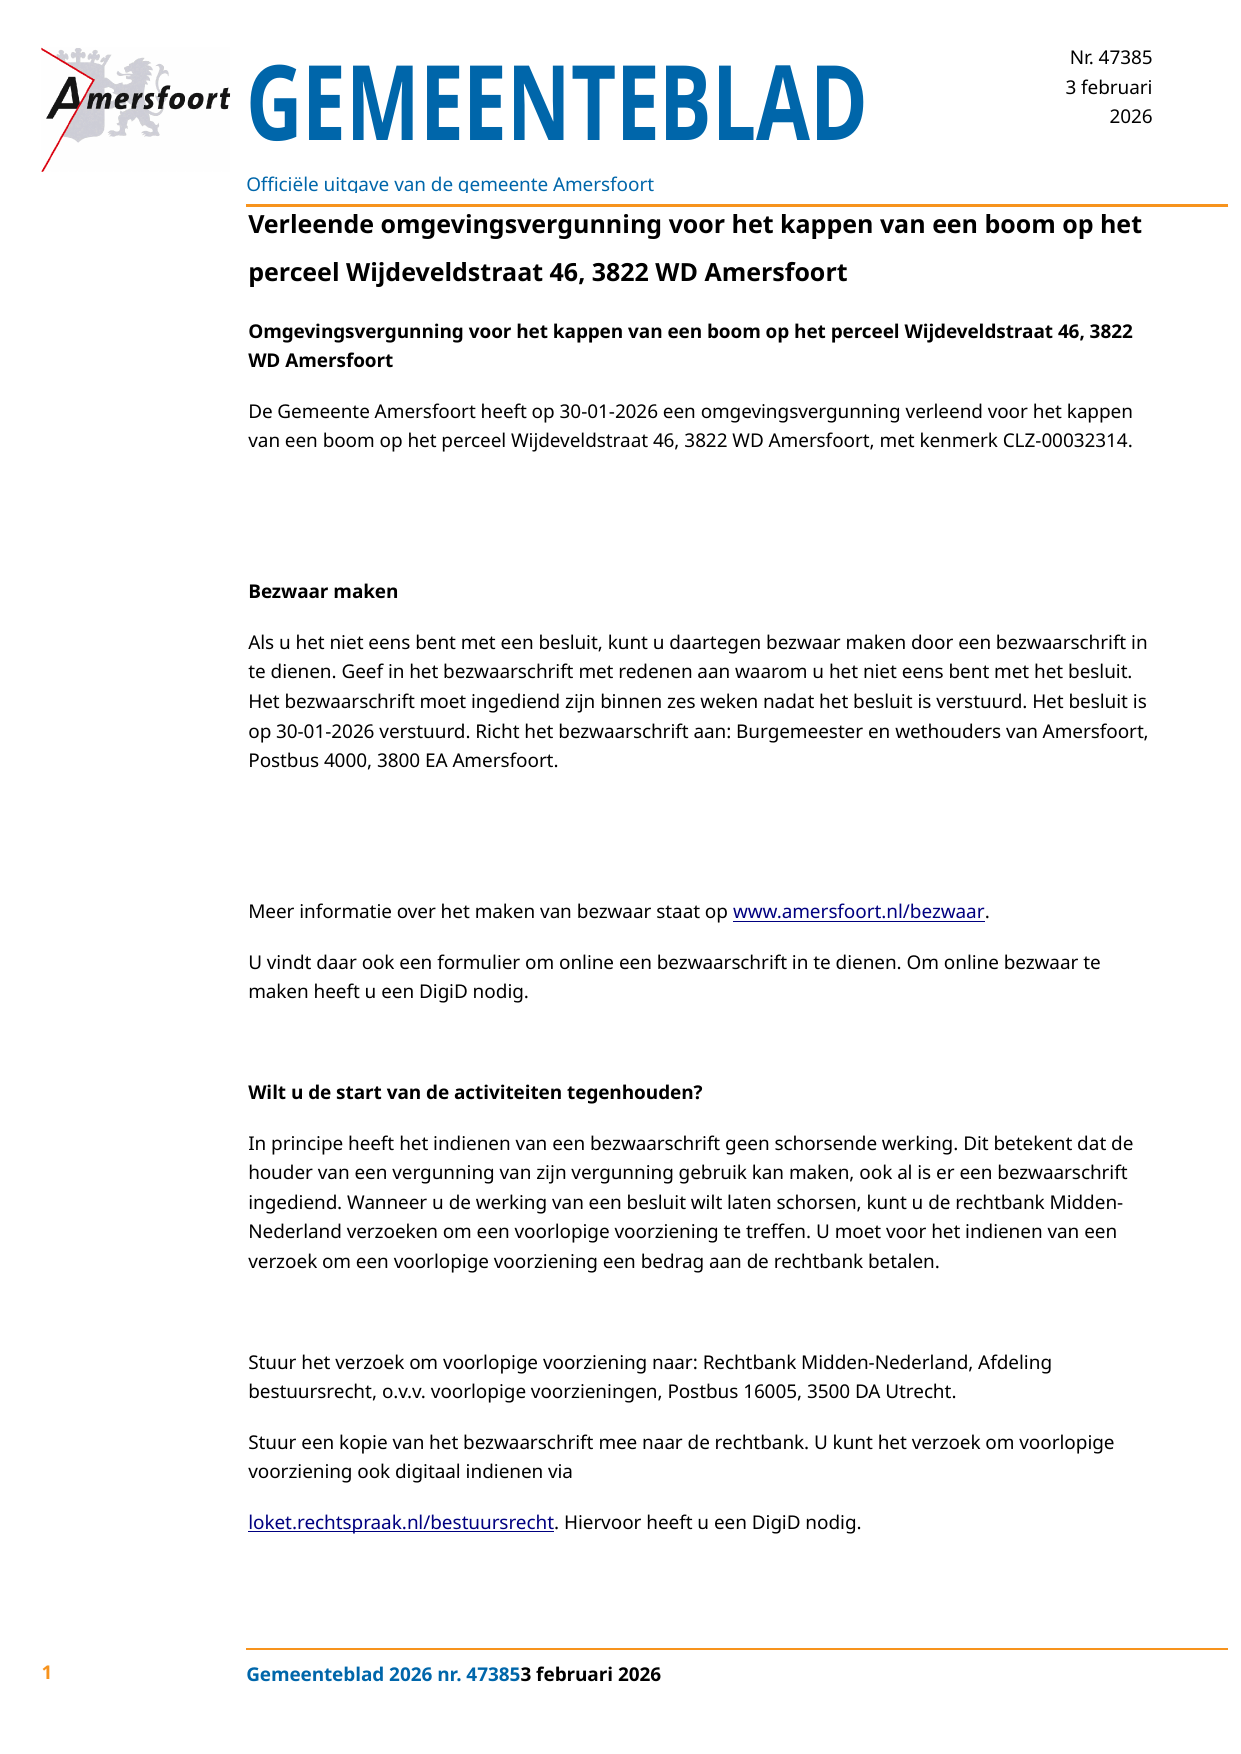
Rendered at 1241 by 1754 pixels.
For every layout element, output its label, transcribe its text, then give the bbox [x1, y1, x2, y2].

text Stuur het verzoek om voorlopige voorziening naar: Rechtbank Midden-Nederland, Afdeling bestuursrecht, o.v.v. voorlopige voorzieningen, Postbus 16005, 3500 DA Utrecht. [248, 1349, 1152, 1404]
text Als u het niet eens bent met een besluit, kunt u daartegen bezwaar maken door een bezwaarschrift in te dienen. Geef in het bezwaarschrift met redenen aan waarom u het niet eens bent met het besluit. Het bezwaarschrift moet ingediend zijn binnen zes weken nadat het besluit is verstuurd. Het besluit is op 30-01-2026 verstuurd. Richt het bezwaarschrift aan: Burgemeester en wethouders van Amersfoort, Postbus 4000, 3800 EA Amersfoort. [248, 629, 1152, 773]
text De Gemeente Amersfoort heeft op 30-01-2026 een omgevingsvergunning verleend voor het kappen van een boom op het perceel Wijdeveldstraat 46, 3822 WD Amersfoort, met kenmerk CLZ-00032314. [248, 398, 1152, 453]
text U vindt daar ook een formulier om online een bezwaarschrift in te dienen. Om online bezwaar te maken heeft u een DigiD nodig. [248, 949, 1152, 1004]
text loket.rechtspraak.nl/bestuursrecht. Hiervoor heeft u een DigiD nodig. [248, 1509, 1152, 1535]
text Meer informatie over het maken van bezwaar staat op www.amersfoort.nl/bezwaar. [248, 899, 1152, 924]
text Verleende omgevingsvergunning voor het kappen van een boom op het perceel Wijdeveldstraat 46, 3822 WD Amersfoort [248, 207, 1152, 288]
text Stuur een kopie van het bezwaarschrift mee naar de rechtbank. U kunt het verzoek om voorlopige voorziening ook digitaal indienen via [248, 1429, 1152, 1484]
text Omgevingsvergunning voor het kappen van een boom op het perceel Wijdeveldstraat 46, 3822 WD Amersfoort [248, 318, 1152, 373]
text Bezwaar maken [248, 579, 1152, 604]
picture [41, 47, 231, 172]
text Wilt u de start van de activiteiten tegenhouden? [248, 1079, 1152, 1105]
text In principe heeft het indienen van een bezwaarschrift geen schorsende werking. Dit betekent dat de houder van een vergunning van zijn vergunning gebruik kan maken, ook al is er een bezwaarschrift ingediend. Wanneer u de werking van een besluit wilt laten schorsen, kunt u de rechtbank Midden-Nederland verzoeken om een voorlopige voorziening te treffen. U moet voor het indienen van een verzoek om een voorlopige voorziening een bedrag aan de rechtbank betalen. [248, 1130, 1152, 1274]
